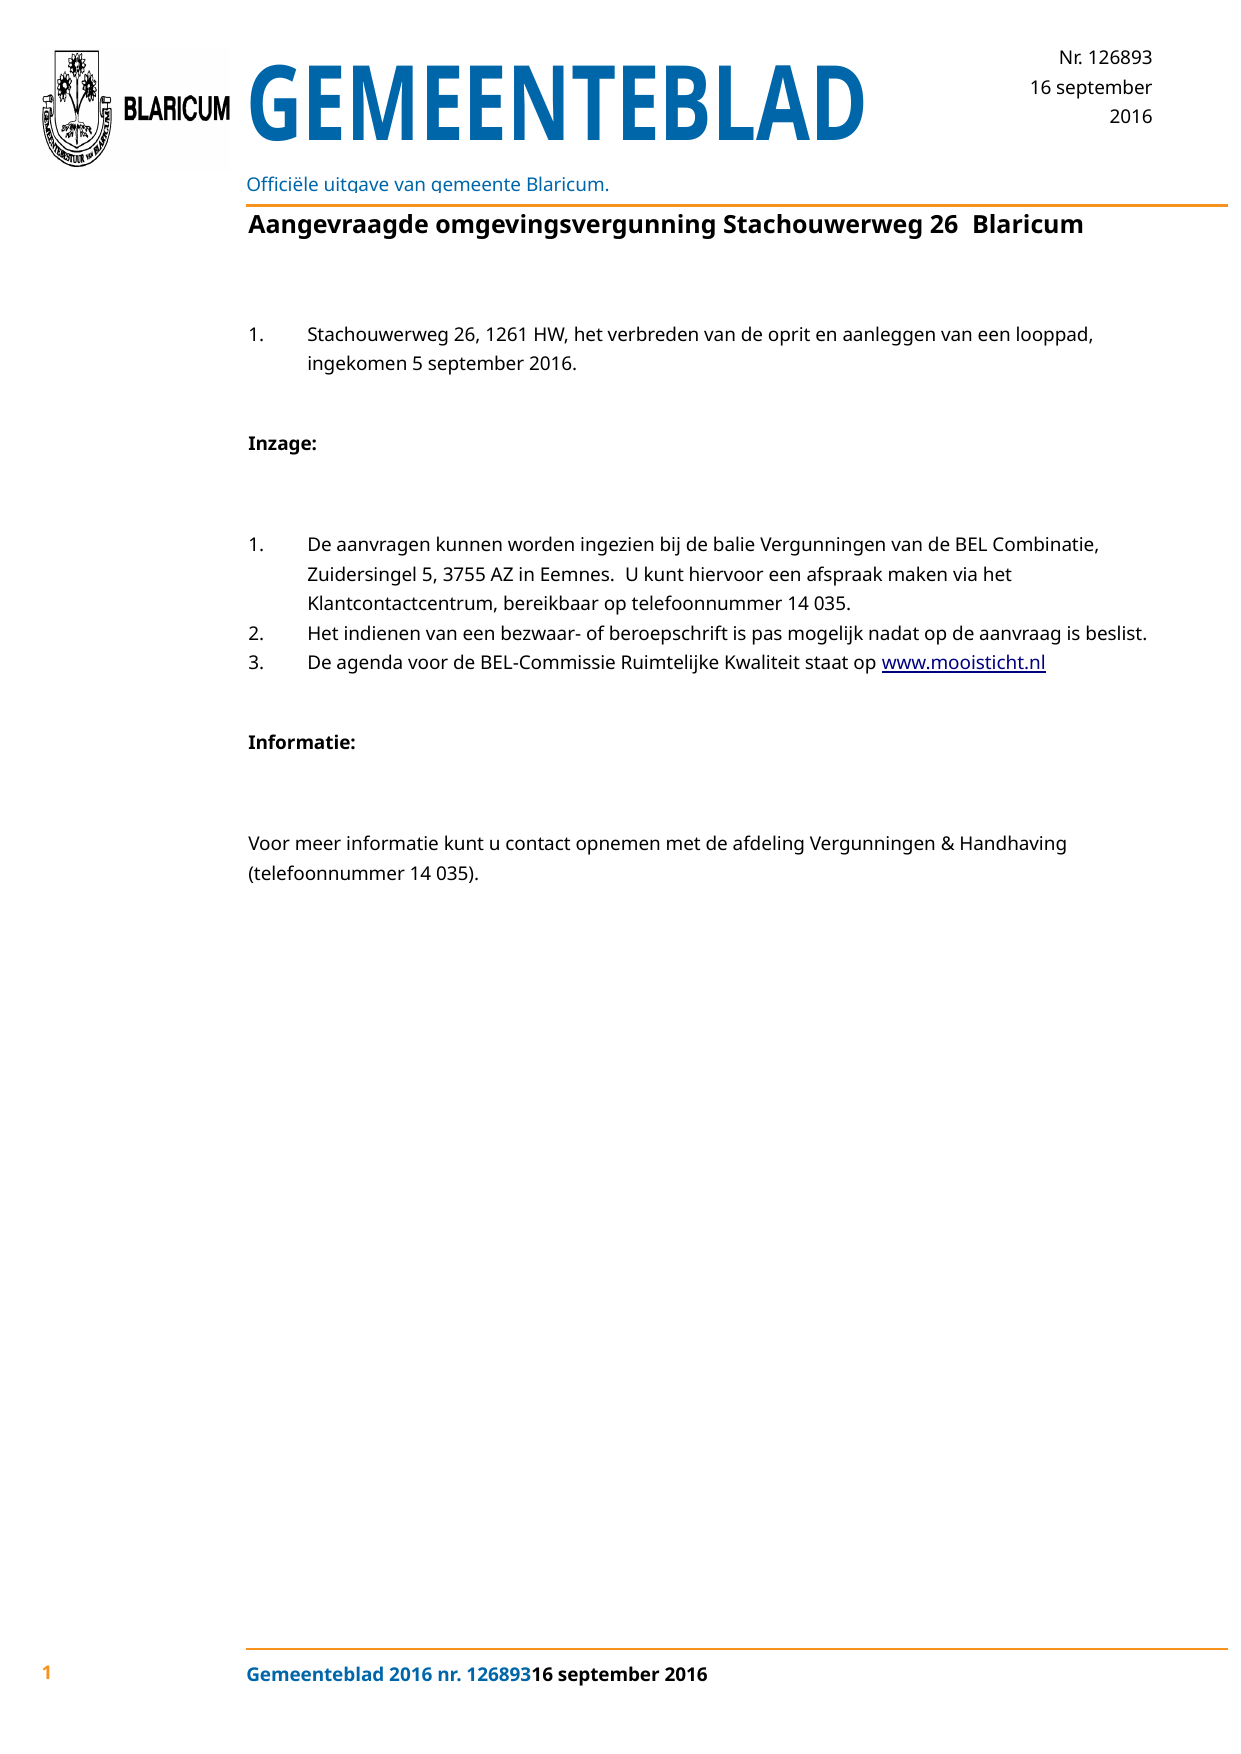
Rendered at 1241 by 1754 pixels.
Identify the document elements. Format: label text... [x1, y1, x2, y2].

text Inzage: [248, 430, 1152, 456]
list Het indienen van een bezwaar- of beroepschrift is pas mogelijk nadat op de aanvraag is beslist. [248, 620, 1152, 646]
text Voor meer informatie kunt u contact opnemen met de afdeling Vergunningen & Handhaving (telefoonnummer 14 035). [248, 830, 1152, 886]
list De agenda voor de BEL-Commissie Ruimtelijke Kwaliteit staat op www.mooisticht.nl [248, 649, 1152, 675]
text Informatie: [248, 729, 1152, 755]
list De aanvragen kunnen worden ingezien bij de balie Vergunningen van de BEL Combinatie, Zuidersingel 5, 3755 AZ in Eemnes. U kunt hiervoor een afspraak maken via het Klantcontactcentrum, bereikbaar op telefoonnummer 14 035. [248, 531, 1152, 616]
text Aangevraagde omgevingsvergunning Stachouwerweg 26 Blaricum [248, 207, 1152, 241]
list Stachouwerweg 26, 1261 HW, het verbreden van de oprit en aanleggen van een looppad, ingekomen 5 september 2016. [248, 321, 1152, 376]
picture [41, 47, 231, 172]
